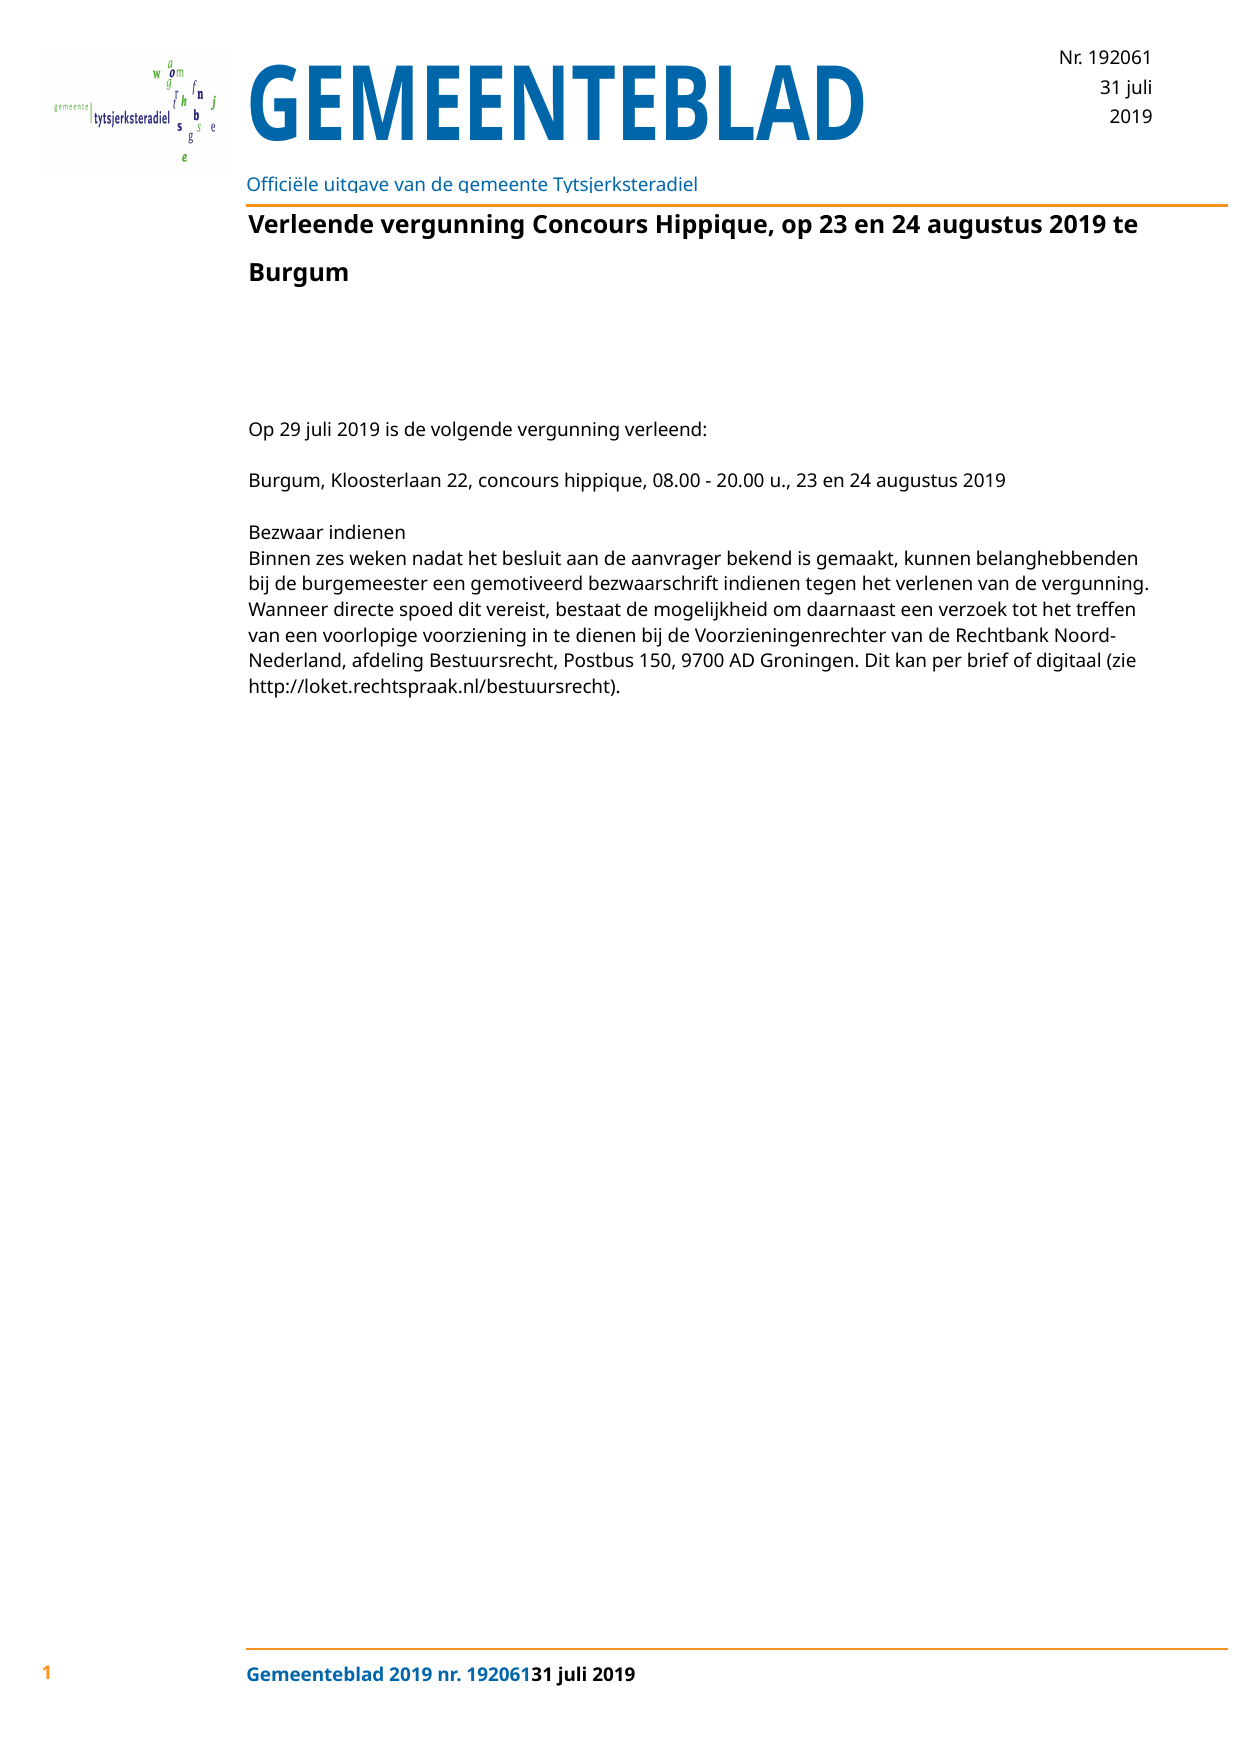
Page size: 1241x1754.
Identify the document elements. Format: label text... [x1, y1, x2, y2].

text Burgum, Kloosterlaan 22, concours hippique, 08.00 - 20.00 u., 23 en 24 augustus 2019 [248, 468, 1152, 493]
text Bezwaar indienen [248, 519, 1152, 545]
text Op 29 juli 2019 is de volgende vergunning verleend: [248, 416, 1152, 442]
text Binnen zes weken nadat het besluit aan de aanvrager bekend is gemaakt, kunnen belanghebbenden bij de burgemeester een gemotiveerd bezwaarschrift indienen tegen het verlenen van de vergunning. Wanneer directe spoed dit vereist, bestaat de mogelijkheid om daarnaast een verzoek tot het treffen van een voorlopige voorziening in te dienen bij de Voorzieningenrechter van de Rechtbank Noord-Nederland, afdeling Bestuursrecht, Postbus 150, 9700 AD Groningen. Dit kan per brief of digitaal (zie http://loket.rechtspraak.nl/bestuursrecht). [248, 545, 1152, 699]
picture [41, 47, 231, 172]
text Verleende vergunning Concours Hippique, op 23 en 24 augustus 2019 te Burgum [248, 207, 1152, 288]
